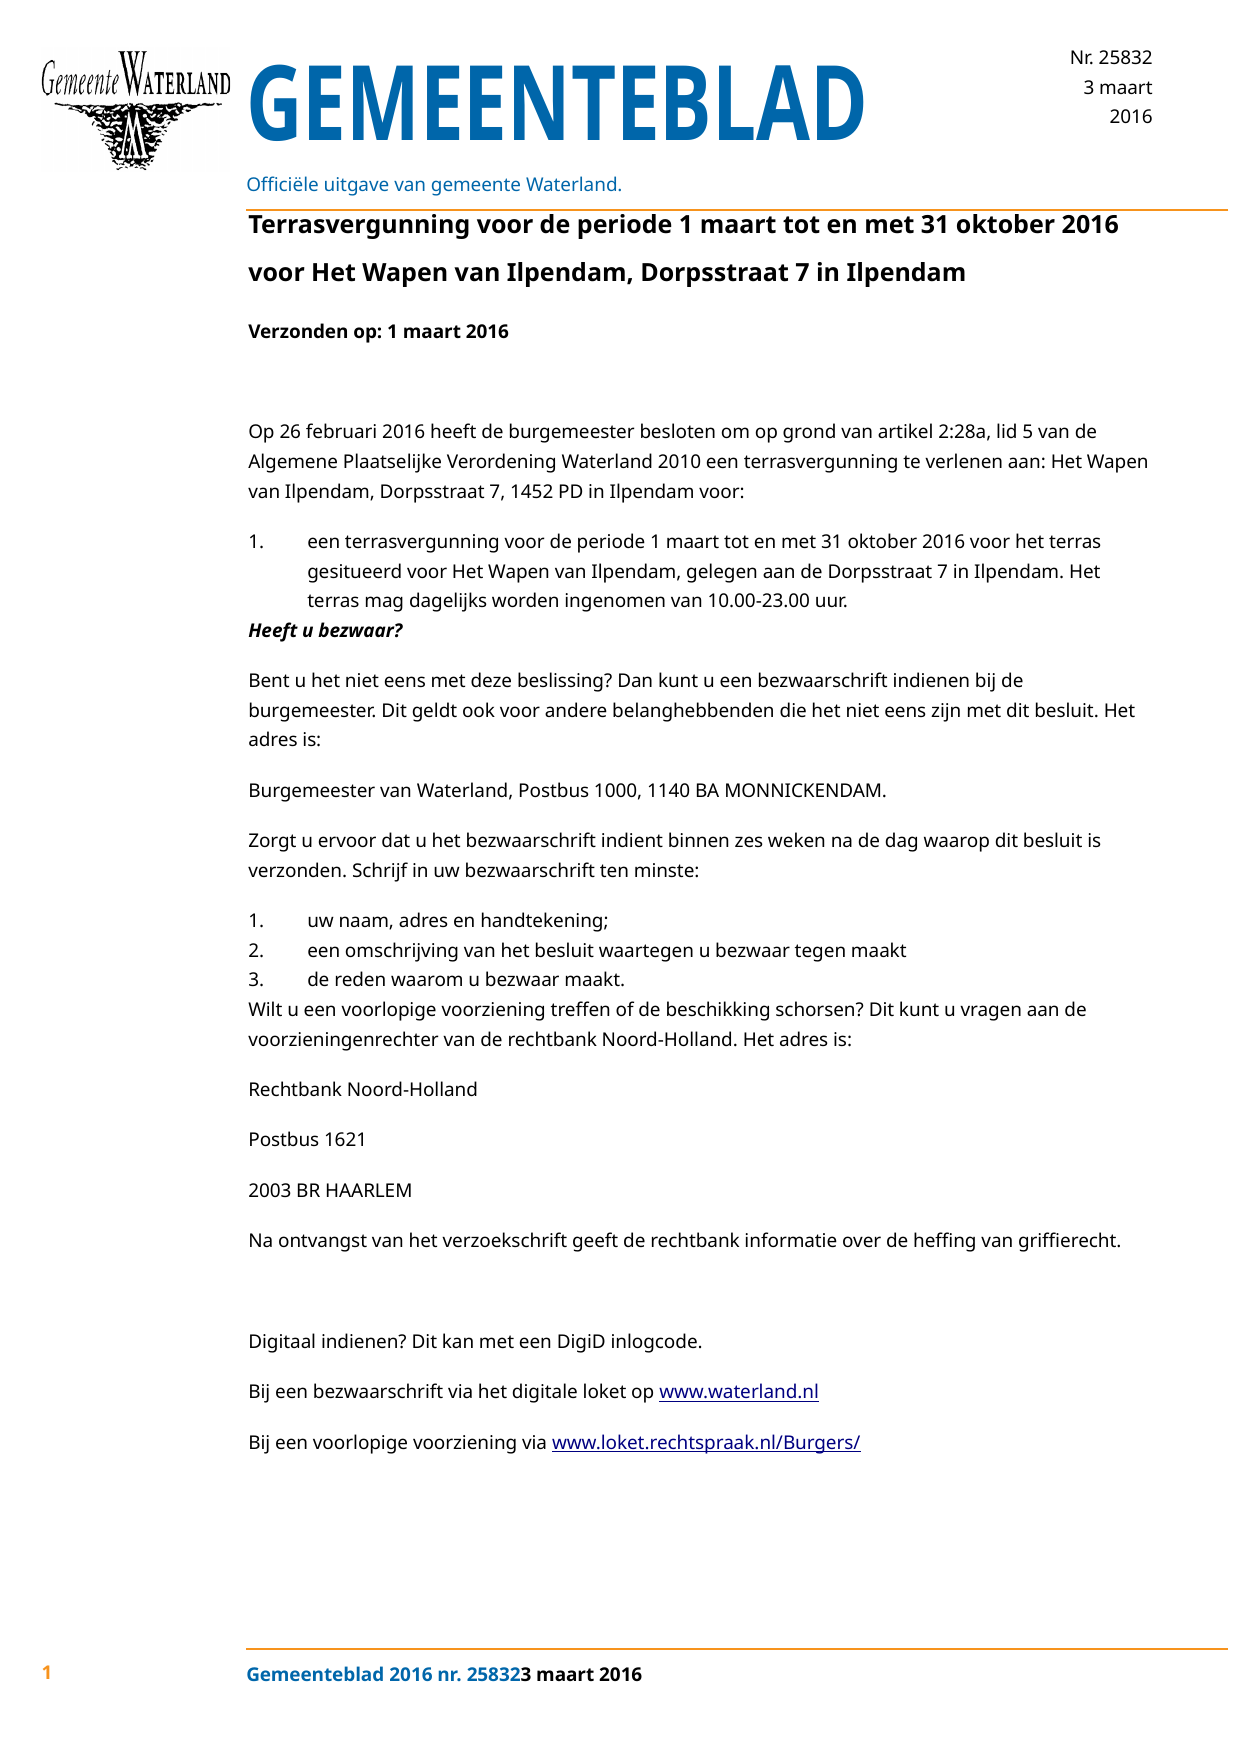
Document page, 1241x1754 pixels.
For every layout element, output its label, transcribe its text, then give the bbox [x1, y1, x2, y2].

list een omschrijving van het besluit waartegen u bezwaar tegen maakt [248, 937, 1152, 963]
text Terrasvergunning voor de periode 1 maart tot en met 31 oktober 2016 voor Het Wapen van Ilpendam, Dorpsstraat 7 in Ilpendam [248, 211, 1152, 288]
list de reden waarom u bezwaar maakt. [248, 967, 1152, 992]
text Heeft u bezwaar? [248, 617, 1152, 643]
text Verzonden op: 1 maart 2016 [248, 318, 1152, 344]
picture [41, 47, 231, 172]
text Postbus 1621 [248, 1127, 1152, 1152]
text 2003 BR HAARLEM [248, 1177, 1152, 1203]
list uw naam, adres en handtekening; [248, 907, 1152, 933]
text Bij een voorlopige voorziening via www.loket.rechtspraak.nl/Burgers/ [248, 1429, 1152, 1455]
text Na ontvangst van het verzoekschrift geeft de rechtbank informatie over de heffing van griffierecht. [248, 1227, 1152, 1253]
text Digitaal indienen? Dit kan met een DigiD inlogcode. [248, 1328, 1152, 1354]
text Rechtbank Noord-Holland [248, 1076, 1152, 1102]
text Bij een bezwaarschrift via het digitale loket op www.waterland.nl [248, 1379, 1152, 1404]
text Bent u het niet eens met deze beslissing? Dan kunt u een bezwaarschrift indienen bij de burgemeester. Dit geldt ook voor andere belanghebbenden die het niet eens zijn met dit besluit. Het adres is: [248, 667, 1152, 752]
text Burgemeester van Waterland, Postbus 1000, 1140 BA MONNICKENDAM. [248, 777, 1152, 803]
text Wilt u een voorlopige voorziening treffen of de beschikking schorsen? Dit kunt u vragen aan de voorzieningenrechter van de rechtbank Noord-Holland. Het adres is: [248, 996, 1152, 1052]
text Zorgt u ervoor dat u het bezwaarschrift indient binnen zes weken na de dag waarop dit besluit is verzonden. Schrijf in uw bezwaarschrift ten minste: [248, 827, 1152, 883]
list een terrasvergunning voor de periode 1 maart tot en met 31 oktober 2016 voor het terras gesitueerd voor Het Wapen van Ilpendam, gelegen aan de Dorpsstraat 7 in Ilpendam. Het terras mag dagelijks worden ingenomen van 10.00-23.00 uur. [248, 528, 1152, 613]
text Op 26 februari 2016 heeft de burgemeester besloten om op grond van artikel 2:28a, lid 5 van de Algemene Plaatselijke Verordening Waterland 2010 een terrasvergunning te verlenen aan: Het Wapen van Ilpendam, Dorpsstraat 7, 1452 PD in Ilpendam voor: [248, 419, 1152, 504]
